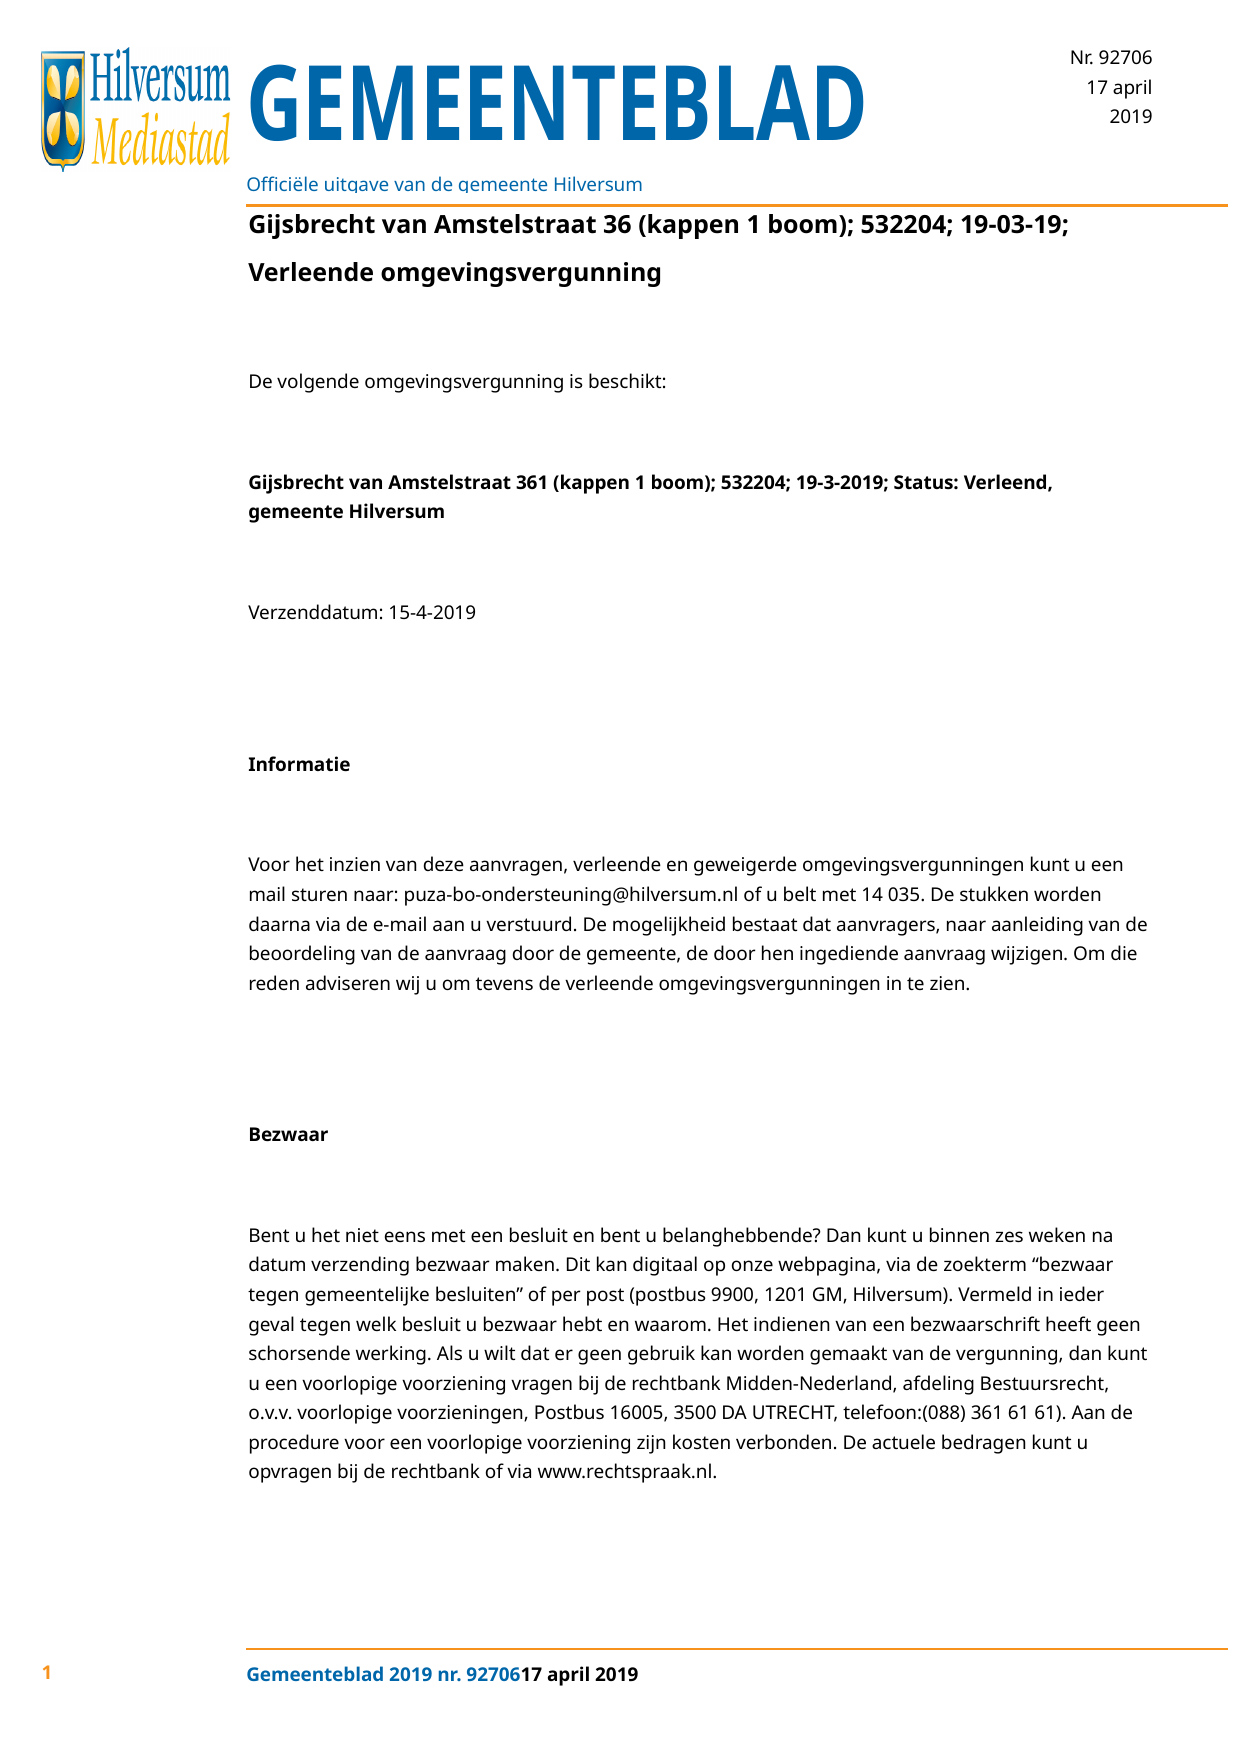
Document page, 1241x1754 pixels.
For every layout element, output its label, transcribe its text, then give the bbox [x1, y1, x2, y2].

text Verzenddatum: 15-4-2019 [248, 599, 1152, 625]
text Gijsbrecht van Amstelstraat 36 (kappen 1 boom); 532204; 19-03-19; Verleende omgevingsvergunning [248, 207, 1152, 288]
text Voor het inzien van deze aanvragen, verleende en geweigerde omgevingsvergunningen kunt u een mail sturen naar: puza-bo-ondersteuning@hilversum.nl of u belt met 14 035. De stukken worden daarna via de e-mail aan u verstuurd. De mogelijkheid bestaat dat aanvragers, naar aanleiding van de beoordeling van de aanvraag door de gemeente, de door hen ingediende aanvraag wijzigen. Om die reden adviseren wij u om tevens de verleende omgevingsvergunningen in te zien. [248, 852, 1152, 996]
text De volgende omgevingsvergunning is beschikt: [248, 368, 1152, 394]
text Bezwaar [248, 1121, 1152, 1147]
text Bent u het niet eens met een besluit en bent u belanghebbende? Dan kunt u binnen zes weken na datum verzending bezwaar maken. Dit kan digitaal op onze webpagina, via de zoekterm “bezwaar tegen gemeentelijke besluiten” of per post (postbus 9900, 1201 GM, Hilversum). Vermeld in ieder geval tegen welk besluit u bezwaar hebt en waarom. Het indienen van een bezwaarschrift heeft geen schorsende werking. Als u wilt dat er geen gebruik kan worden gemaakt van de vergunning, dan kunt u een voorlopige voorziening vragen bij de rechtbank Midden-Nederland, afdeling Bestuursrecht, o.v.v. voorlopige voorzieningen, Postbus 16005, 3500 DA UTRECHT, telefoon:(088) 361 61 61). Aan de procedure voor een voorlopige voorziening zijn kosten verbonden. De actuele bedragen kunt u opvragen bij de rechtbank of via www.rechtspraak.nl. [248, 1222, 1152, 1484]
picture [41, 47, 231, 172]
text Gijsbrecht van Amstelstraat 361 (kappen 1 boom); 532204; 19-3-2019; Status: Verleend, gemeente Hilversum [248, 469, 1152, 524]
text Informatie [248, 751, 1152, 777]
